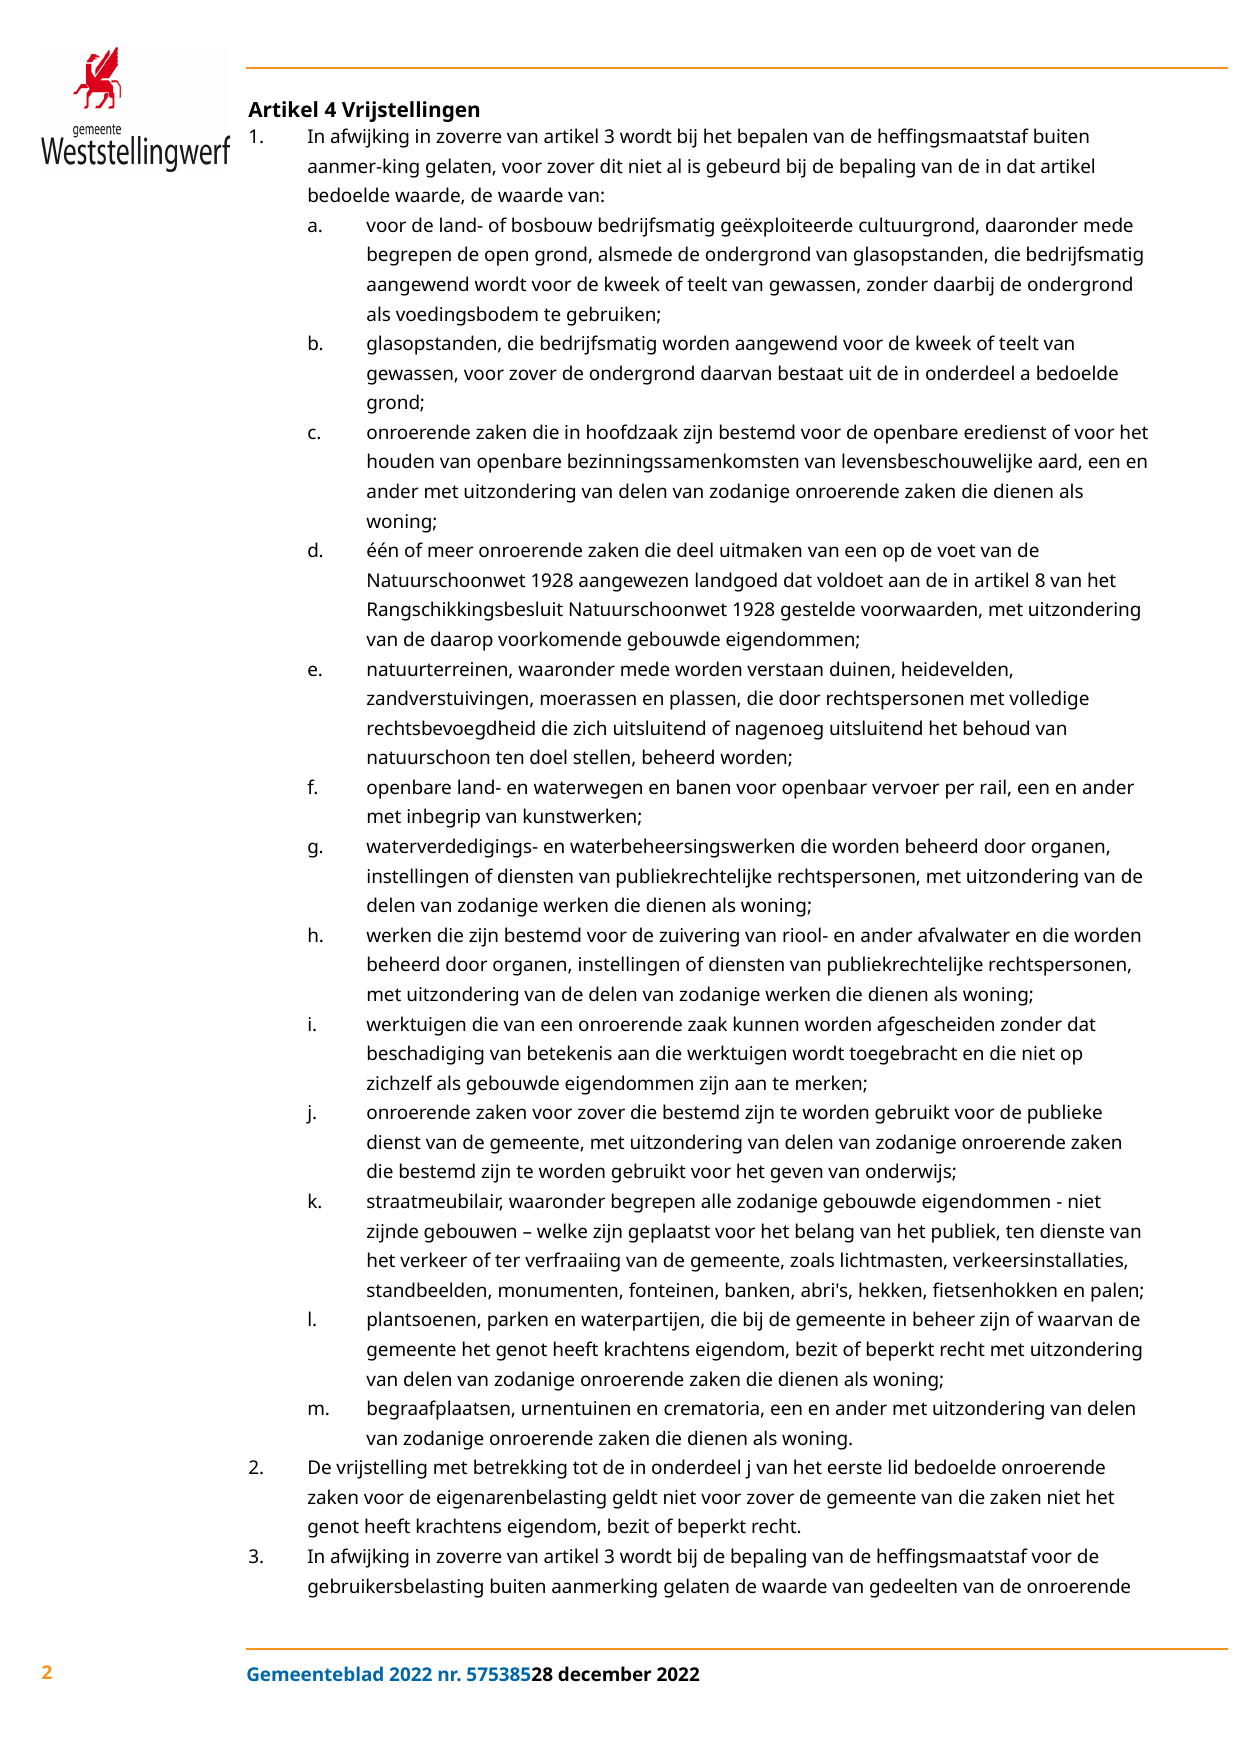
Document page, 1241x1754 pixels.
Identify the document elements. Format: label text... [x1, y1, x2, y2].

list openbare land- en waterwegen en banen voor openbaar vervoer per rail, een en ander met inbegrip van kunstwerken; [307, 774, 1152, 829]
list werktuigen die van een onroerende zaak kunnen worden afgescheiden zonder dat beschadiging van betekenis aan die werktuigen wordt toegebracht en die niet op zichzelf als gebouwde eigendommen zijn aan te merken; [307, 1011, 1152, 1096]
text Artikel 4 Vrijstellingen [248, 95, 1152, 123]
list voor de land- of bosbouw bedrijfsmatig geëxploiteerde cultuurgrond, daaronder mede begrepen de open grond, alsmede de ondergrond van glasopstanden, die bedrijfsmatig aangewend wordt voor de kweek of teelt van gewassen, zonder daarbij de ondergrond als voedingsbodem te gebruiken; [307, 212, 1152, 326]
list begraafplaatsen, urnentuinen en crematoria, een en ander met uitzondering van delen van zodanige onroerende zaken die dienen als woning. [307, 1395, 1152, 1451]
list werken die zijn bestemd voor de zuivering van riool- en ander afvalwater en die worden beheerd door organen, instellingen of diensten van publiekrechtelijke rechtspersonen, met uitzondering van de delen van zodanige werken die dienen als woning; [307, 922, 1152, 1007]
list waterverdedigings- en waterbeheersingswerken die worden beheerd door organen, instellingen of diensten van publiekrechtelijke rechtspersonen, met uitzondering van de delen van zodanige werken die dienen als woning; [307, 833, 1152, 918]
list onroerende zaken die in hoofdzaak zijn bestemd voor de openbare eredienst of voor het houden van openbare bezinningssamenkomsten van levensbeschouwelijke aard, een en ander met uitzondering van delen van zodanige onroerende zaken die dienen als woning; [307, 419, 1152, 533]
list In afwijking in zoverre van artikel 3 wordt bij de bepaling van de heffingsmaatstaf voor de gebruikersbelasting buiten aanmerking gelaten de waarde van gedeelten van de onroerende [248, 1543, 1152, 1598]
list natuurterreinen, waaronder mede worden verstaan duinen, heidevelden, zandverstuivingen, moerassen en plassen, die door rechtspersonen met volledige rechtsbevoegdheid die zich uitsluitend of nagenoeg uitsluitend het behoud van natuurschoon ten doel stellen, beheerd worden; [307, 656, 1152, 770]
list straatmeubilair, waaronder begrepen alle zodanige gebouwde eigendommen - niet zijnde gebouwen – welke zijn geplaatst voor het belang van het publiek, ten dienste van het verkeer of ter verfraaiing van de gemeente, zoals lichtmasten, verkeersinstallaties, standbeelden, monumenten, fonteinen, banken, abri's, hekken, fietsenhokken en palen; [307, 1188, 1152, 1303]
list één of meer onroerende zaken die deel uitmaken van een op de voet van de Natuurschoonwet 1928 aangewezen landgoed dat voldoet aan de in artikel 8 van het Rangschikkingsbesluit Natuurschoonwet 1928 gestelde voorwaarden, met uitzondering van de daarop voorkomende gebouwde eigendommen; [307, 537, 1152, 652]
list In afwijking in zoverre van artikel 3 wordt bij het bepalen van de heffingsmaatstaf buiten aanmer-king gelaten, voor zover dit niet al is gebeurd bij de bepaling van de in dat artikel bedoelde waarde, de waarde van: [248, 123, 1152, 208]
picture [41, 47, 231, 172]
list onroerende zaken voor zover die bestemd zijn te worden gebruikt voor de publieke dienst van de gemeente, met uitzondering van delen van zodanige onroerende zaken die bestemd zijn te worden gebruikt voor het geven van onderwijs; [307, 1099, 1152, 1184]
list plantsoenen, parken en waterpartijen, die bij de gemeente in beheer zijn of waarvan de gemeente het genot heeft krachtens eigendom, bezit of beperkt recht met uitzondering van delen van zodanige onroerende zaken die dienen als woning; [307, 1307, 1152, 1391]
list glasopstanden, die bedrijfsmatig worden aangewend voor de kweek of teelt van gewassen, voor zover de ondergrond daarvan bestaat uit de in onderdeel a bedoelde grond; [307, 330, 1152, 415]
list De vrijstelling met betrekking tot de in onderdeel j van het eerste lid bedoelde onroerende zaken voor de eigenarenbelasting geldt niet voor zover de gemeente van die zaken niet het genot heeft krachtens eigendom, bezit of beperkt recht. [248, 1454, 1152, 1539]
